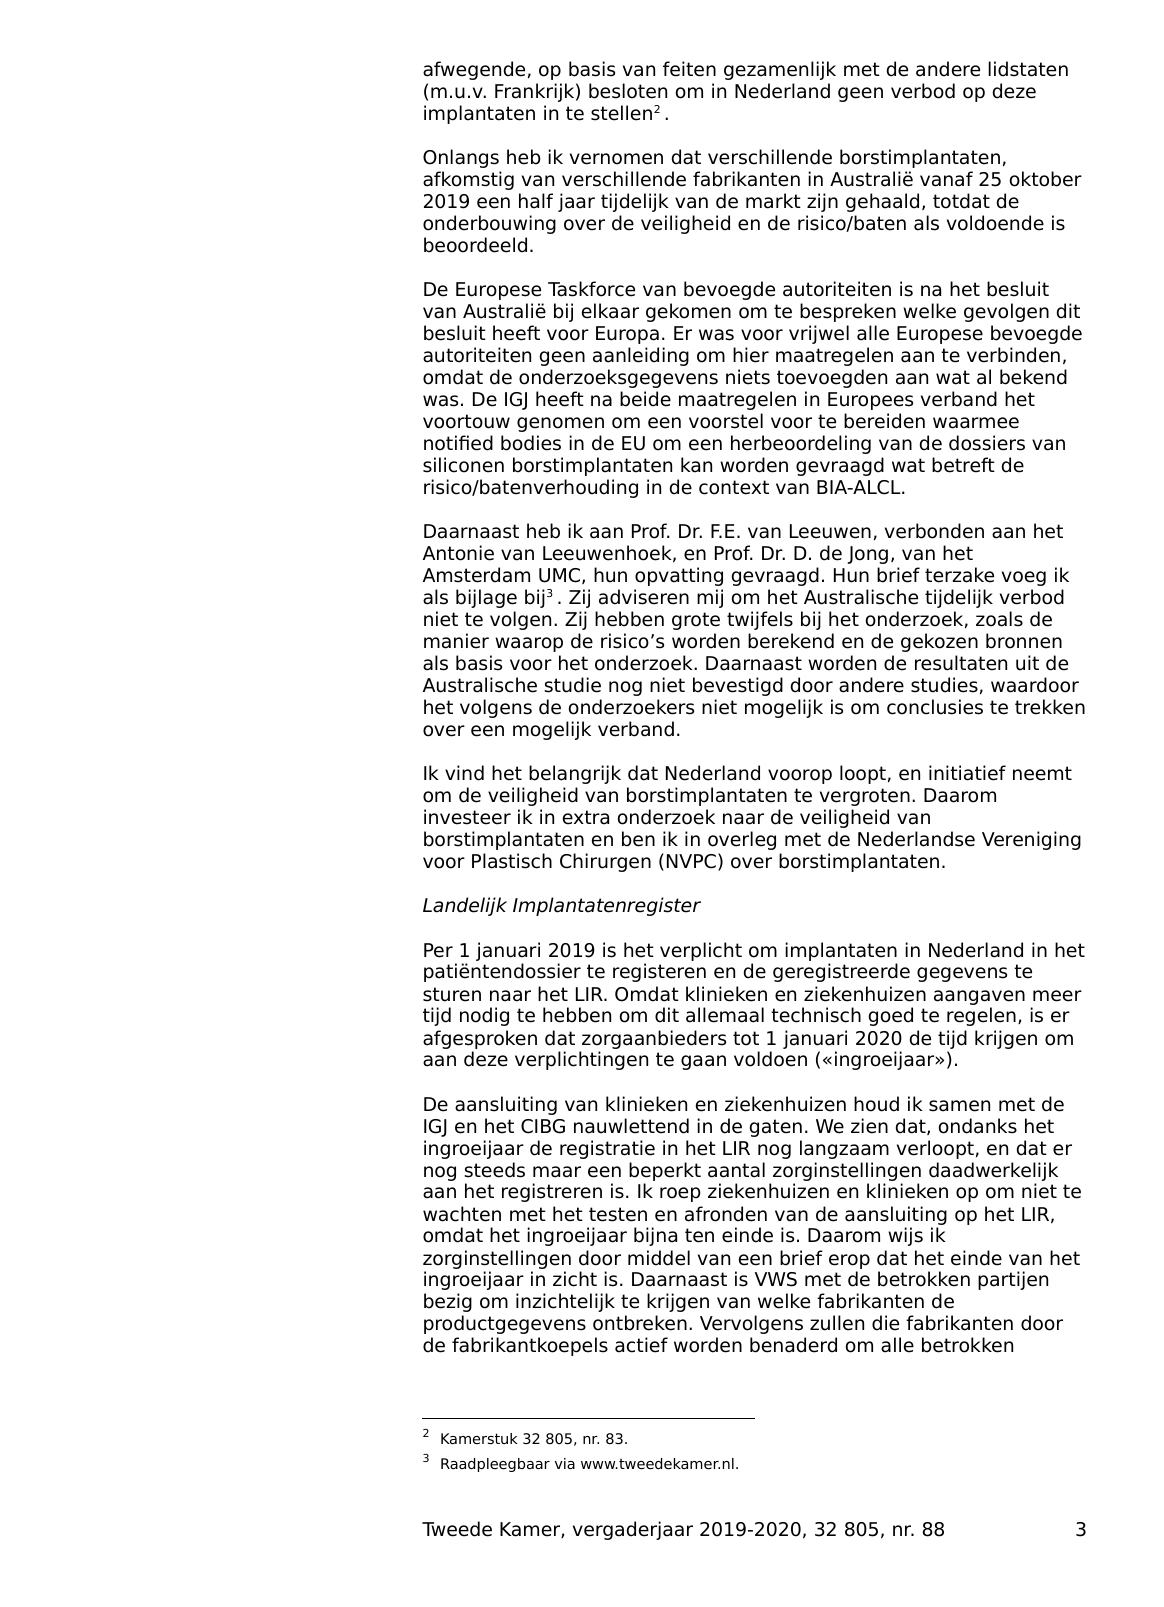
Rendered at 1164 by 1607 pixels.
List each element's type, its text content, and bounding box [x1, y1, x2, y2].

text Ik vind het belangrijk dat Nederland voorop loopt, en initiatief neemt om de veiligheid van borstimplantaten te vergroten. Daarom investeer ik in extra onderzoek naar de veiligheid van borstimplantaten en ben ik in overleg met de Nederlandse Vereniging voor Plastisch Chirurgen (NVPC) over borstimplantaten. [422, 763, 1087, 873]
text Per 1 januari 2019 is het verplicht om implantaten in Nederland in het patiëntendossier te registeren en de geregistreerde gegevens te sturen naar het LIR. Omdat klinieken en ziekenhuizen aangaven meer tijd nodig te hebben om dit allemaal technisch goed te regelen, is er afgesproken dat zorgaanbieders tot 1 januari 2020 de tijd krijgen om aan deze verplichtingen te gaan voldoen («ingroeijaar»). [422, 939, 1087, 1071]
text De aansluiting van klinieken en ziekenhuizen houd ik samen met de IGJ en het CIBG nauwlettend in de gaten. We zien dat, ondanks het ingroeijaar de registratie in het LIR nog langzaam verloopt, en dat er nog steeds maar een beperkt aantal zorginstellingen daadwerkelijk aan het registreren is. Ik roep ziekenhuizen en klinieken op om niet te wachten met het testen en afronden van de aansluiting op het LIR, omdat het ingroeijaar bijna ten einde is. Daarom wijs ik zorginstellingen door middel van een brief erop dat het einde van het ingroeijaar in zicht is. Daarnaast is VWS met de betrokken partijen bezig om inzichtelijk te krijgen van welke fabrikanten de productgegevens ontbreken. Vervolgens zullen die fabrikanten door de fabrikantkoepels actief worden benaderd om alle betrokken [422, 1093, 1087, 1357]
text Daarnaast heb ik aan Prof. Dr. F.E. van Leeuwen, verbonden aan het Antonie van Leeuwenhoek, en Prof. Dr. D. de Jong, van het Amsterdam UMC, hun opvatting gevraagd. Hun brief terzake voeg ik als bijlage bij. Zij adviseren mij om het Australische tijdelijk verbod niet te volgen. Zij hebben grote twijfels bij het onderzoek, zoals de manier waarop de risico’s worden berekend en de gekozen bronnen als basis voor het onderzoek. Daarnaast worden de resultaten uit de Australische studie nog niet bevestigd door andere studies, waardoor het volgens de onderzoekers niet mogelijk is om conclusies te trekken over een mogelijk verband. [422, 521, 1087, 741]
text afwegende, op basis van feiten gezamenlijk met de andere lidstaten (m.u.v. Frankrijk) besloten om in Nederland geen verbod op deze implantaten in te stellen. [422, 59, 1087, 125]
text Kamerstuk 32 805, nr. 83. [422, 1427, 1087, 1449]
subtitle Landelijk Implantatenregister [422, 895, 1087, 917]
text Onlangs heb ik vernomen dat verschillende borstimplantaten, afkomstig van verschillende fabrikanten in Australië vanaf 25 oktober 2019 een half jaar tijdelijk van de markt zijn gehaald, totdat de onderbouwing over de veiligheid en de risico/baten als voldoende is beoordeeld. [422, 147, 1087, 257]
text Raadpleegbaar via www.tweedekamer.nl. [422, 1452, 1087, 1474]
text De Europese Taskforce van bevoegde autoriteiten is na het besluit van Australië bij elkaar gekomen om te bespreken welke gevolgen dit besluit heeft voor Europa. Er was voor vrijwel alle Europese bevoegde autoriteiten geen aanleiding om hier maatregelen aan te verbinden, omdat de onderzoeksgegevens niets toevoegden aan wat al bekend was. De IGJ heeft na beide maatregelen in Europees verband het voortouw genomen om een voorstel voor te bereiden waarmee notified bodies in de EU om een herbeoordeling van de dossiers van siliconen borstimplantaten kan worden gevraagd wat betreft de risico/batenverhouding in de context van BIA-ALCL. [422, 279, 1087, 499]
